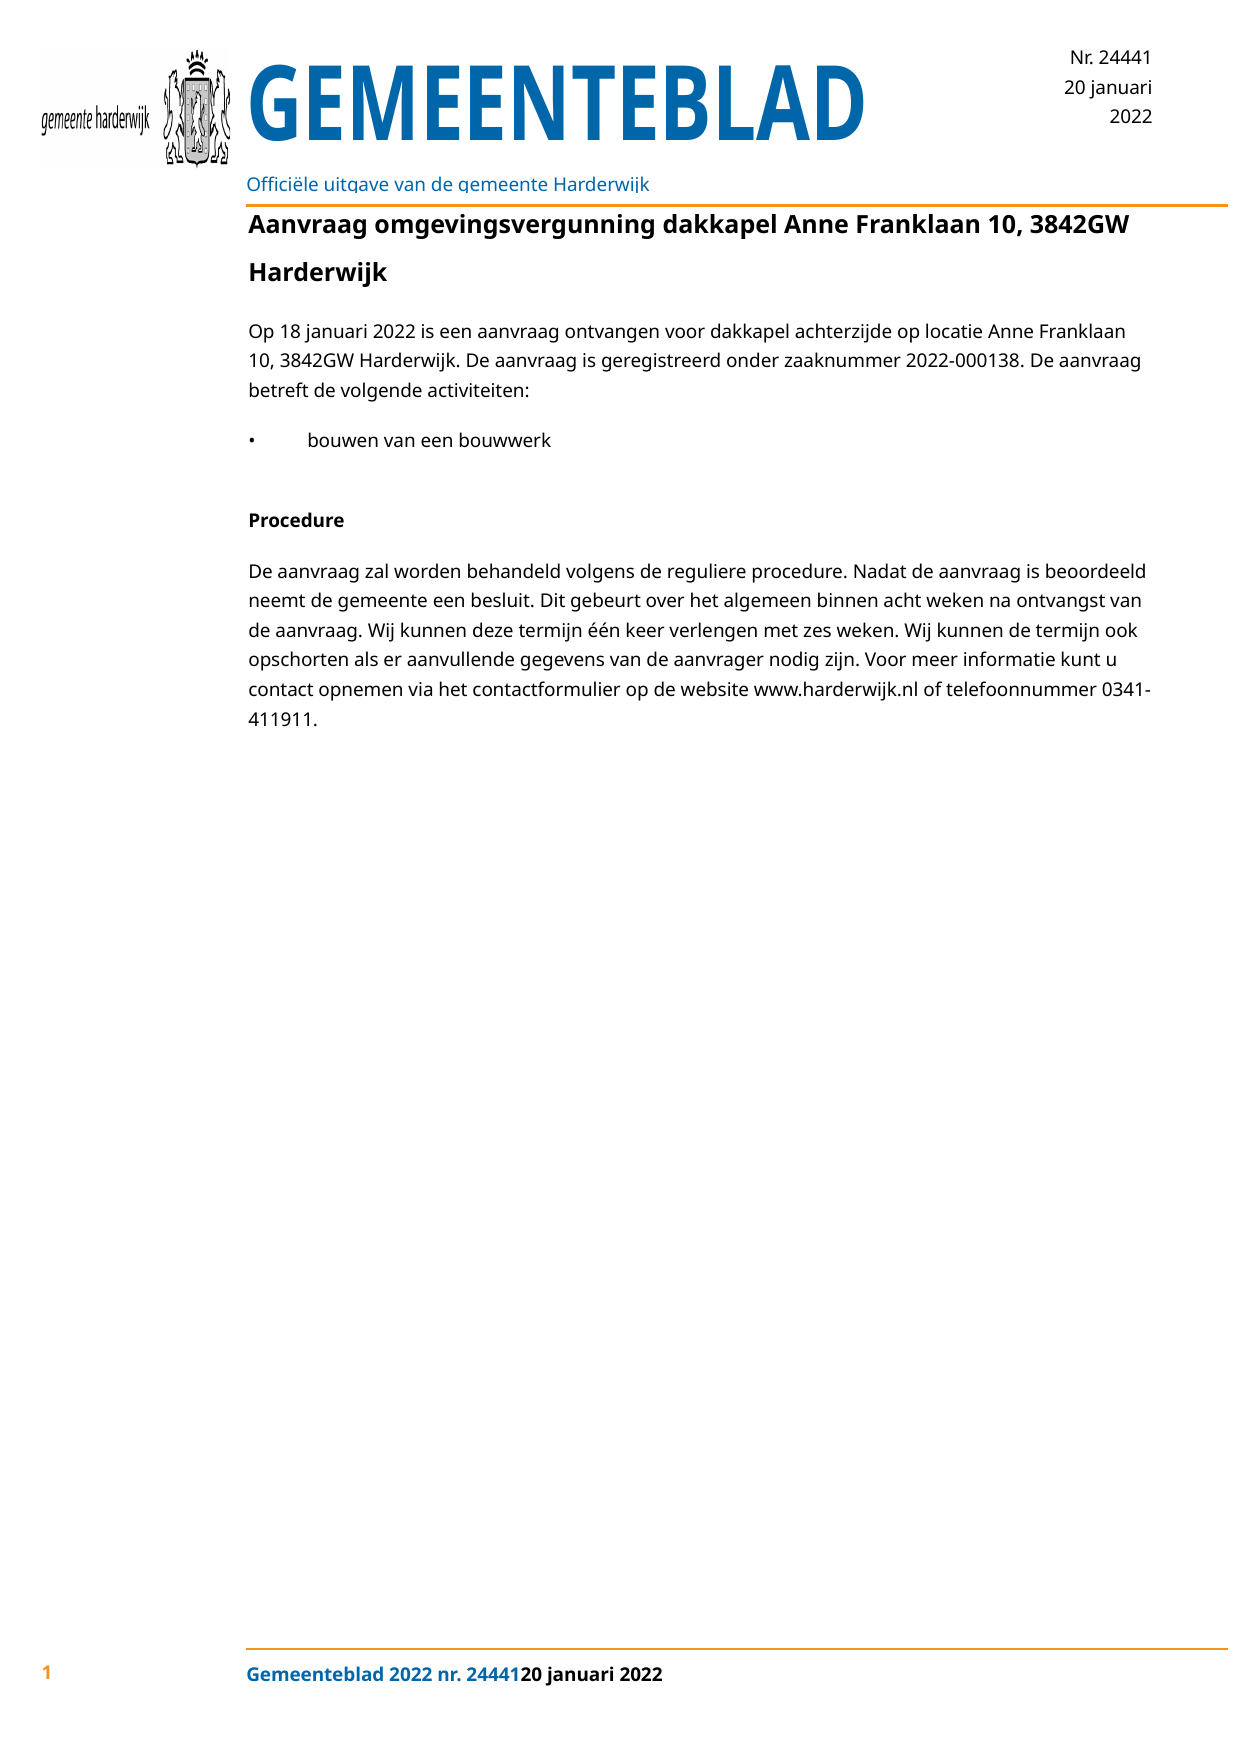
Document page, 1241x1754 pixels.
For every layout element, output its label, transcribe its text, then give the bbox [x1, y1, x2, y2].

text De aanvraag zal worden behandeld volgens de reguliere procedure. Nadat de aanvraag is beoordeeld neemt de gemeente een besluit. Dit gebeurt over het algemeen binnen acht weken na ontvangst van de aanvraag. Wij kunnen deze termijn één keer verlengen met zes weken. Wij kunnen de termijn ook opschorten als er aanvullende gegevens van de aanvrager nodig zijn. Voor meer informatie kunt u contact opnemen via het contactformulier op de website www.harderwijk.nl of telefoonnummer 0341-411911. [248, 558, 1152, 732]
text Aanvraag omgevingsvergunning dakkapel Anne Franklaan 10, 3842GW Harderwijk [248, 207, 1152, 288]
text Op 18 januari 2022 is een aanvraag ontvangen voor dakkapel achterzijde op locatie Anne Franklaan 10, 3842GW Harderwijk. De aanvraag is geregistreerd onder zaaknummer 2022-000138. De aanvraag betreft de volgende activiteiten: [248, 318, 1152, 403]
picture [41, 47, 231, 172]
text Procedure [248, 507, 1152, 533]
list bouwen van een bouwwerk [248, 427, 1152, 453]
